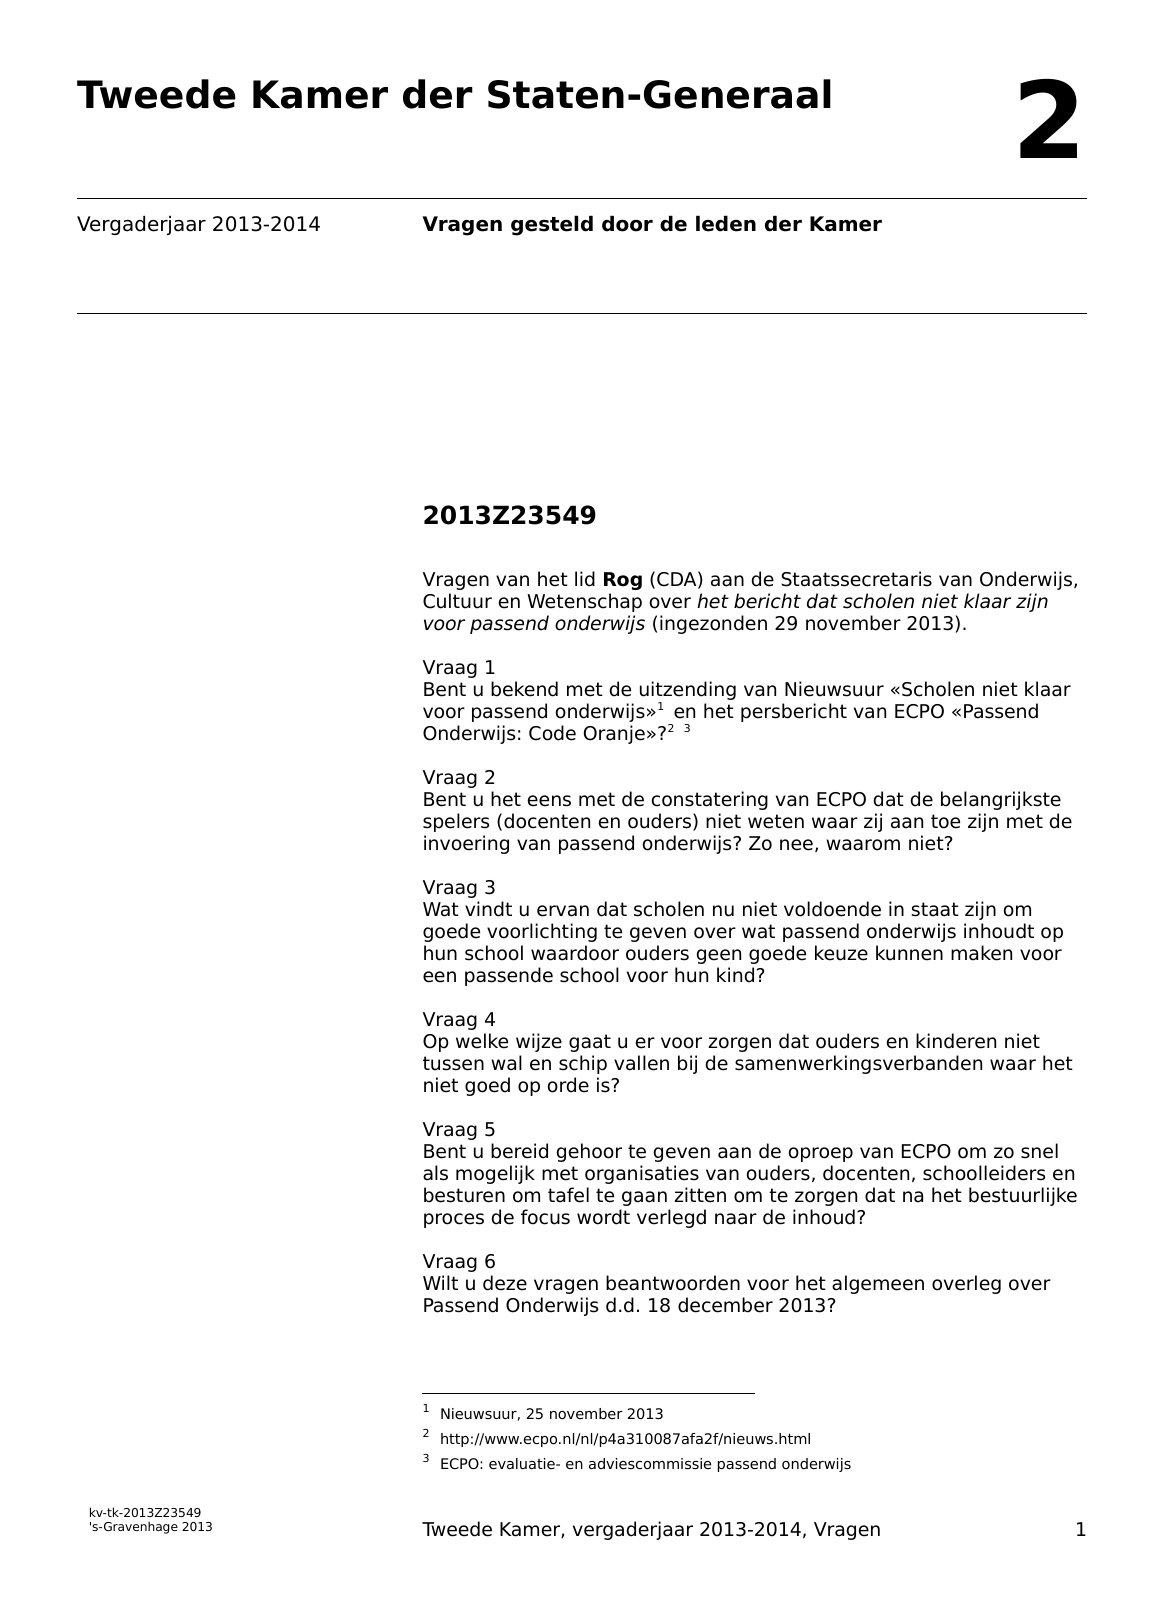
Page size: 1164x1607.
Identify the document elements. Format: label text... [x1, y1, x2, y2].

text Bent u bereid gehoor te geven aan de oproep van ECPO om zo snel als mogelijk met organisaties van ouders, docenten, schoolleiders en besturen om tafel te gaan zitten om te zorgen dat na het bestuurlijke proces de focus wordt verlegd naar de inhoud? [422, 1141, 1087, 1229]
text ECPO: evaluatie- en adviescommissie passend onderwijs [422, 1452, 1087, 1474]
table_cell Vragen gesteld door de leden der Kamer [422, 199, 1087, 313]
text 's-Gravenhage 2013 [88, 1520, 323, 1534]
text Wilt u deze vragen beantwoorden voor het algemeen overleg over Passend Onderwijs d.d. 18 december 2013? [422, 1273, 1087, 1317]
text Vraag 4 [422, 1009, 1087, 1031]
text Vraag 1 [422, 657, 1087, 679]
text Vraag 3 [422, 877, 1087, 899]
text Vraag 2 [422, 767, 1087, 789]
text http://www.ecpo.nl/nl/p4a310087afa2f/nieuws.html [422, 1427, 1087, 1449]
text Vragen van het lid Rog (CDA) aan de Staatssecretaris van Onderwijs, Cultuur en Wetenschap over het bericht dat scholen niet klaar zijn voor passend onderwijs (ingezonden 29 november 2013). [422, 569, 1087, 635]
table_header 2 [886, 59, 1087, 198]
table_header Tweede Kamer der Staten-Generaal [77, 59, 886, 198]
text Wat vindt u ervan dat scholen nu niet voldoende in staat zijn om goede voorlichting te geven over wat passend onderwijs inhoudt op hun school waardoor ouders geen goede keuze kunnen maken voor een passende school voor hun kind? [422, 899, 1087, 987]
text Bent u het eens met de constatering van ECPO dat de belangrijkste spelers (docenten en ouders) niet weten waar zij aan toe zijn met de invoering van passend onderwijs? Zo nee, waarom niet? [422, 789, 1087, 855]
text Vraag 6 [422, 1251, 1087, 1273]
text Bent u bekend met de uitzending van Nieuwsuur «Scholen niet klaar voor passend onderwijs» en het persbericht van ECPO «Passend Onderwijs: Code Oranje»? [422, 679, 1087, 745]
text Nieuwsuur, 25 november 2013 [422, 1402, 1087, 1424]
text Vraag 5 [422, 1119, 1087, 1141]
text 2013Z23549 [422, 501, 1087, 531]
text Op welke wijze gaat u er voor zorgen dat ouders en kinderen niet tussen wal en schip vallen bij de samenwerkingsverbanden waar het niet goed op orde is? [422, 1031, 1087, 1097]
text kv-tk-2013Z23549 [88, 1506, 323, 1520]
table_cell Vergaderjaar 2013-2014 [77, 199, 422, 313]
